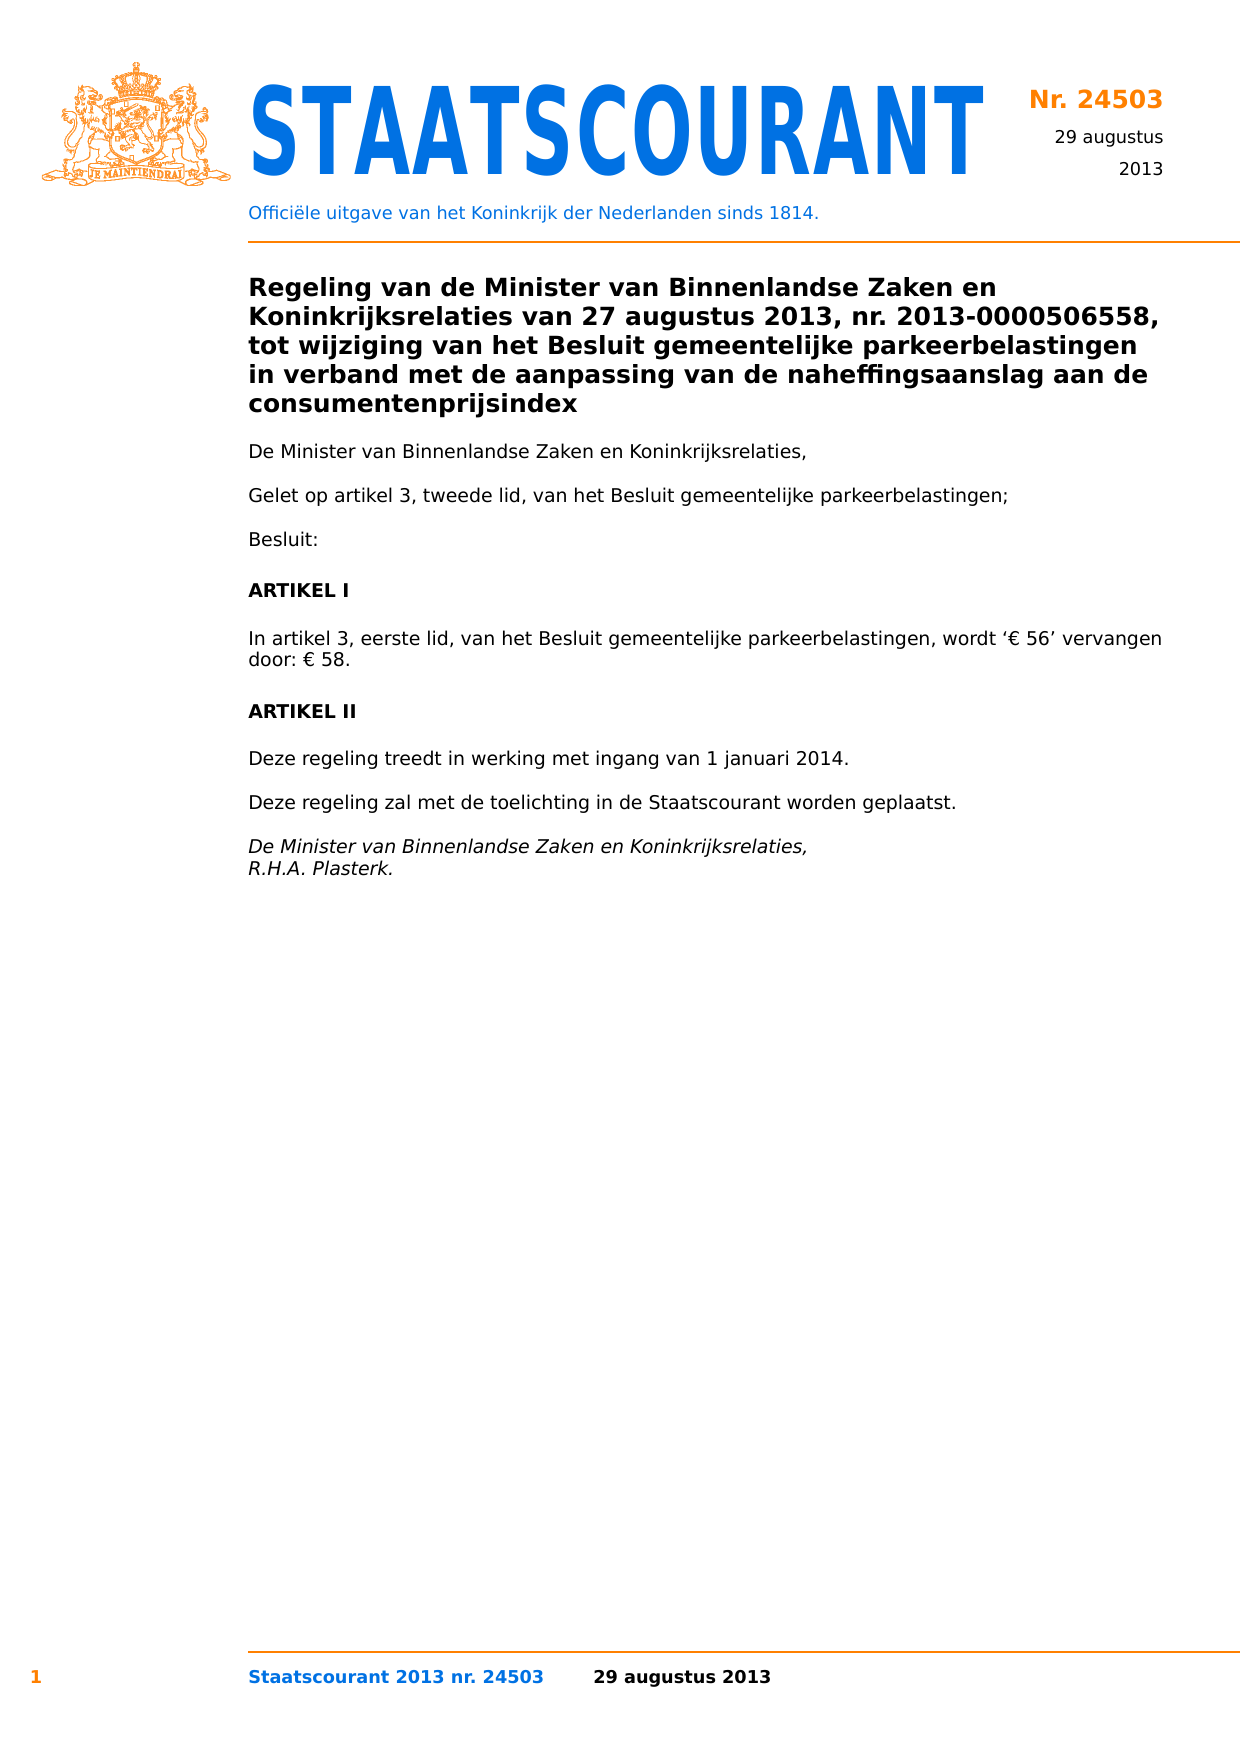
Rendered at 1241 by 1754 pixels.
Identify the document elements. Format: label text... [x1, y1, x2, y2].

subtitle Regeling van de Minister van Binnenlandse Zaken en Koninkrijksrelaties van 27 augustus 2013, nr. 2013-0000506558, tot wijziging van het Besluit gemeentelijke parkeerbelastingen in verband met de aanpassing van de naheffingsaanslag aan de consumentenprijsindex [248, 273, 1163, 419]
table_header [25, 62, 248, 241]
text De Minister van Binnenlandse Zaken en Koninkrijksrelaties, R.H.A. Plasterk. [248, 836, 1163, 880]
picture [41, 62, 231, 186]
subtitle ARTIKEL II [248, 701, 1163, 723]
table_cell 29 augustus [998, 121, 1240, 153]
text Gelet op artikel 3, tweede lid, van het Besluit gemeentelijke parkeerbelastingen; [248, 484, 1163, 507]
text Deze regeling treedt in werking met ingang van 1 januari 2014. [248, 748, 1163, 770]
text Deze regeling zal met de toelichting in de Staatscourant worden geplaatst. [248, 792, 1163, 814]
table_cell 2013 [998, 153, 1240, 203]
table_header Nr. 24503 [998, 62, 1240, 121]
table_cell Officiële uitgave van het Koninkrijk der Nederlanden sinds 1814. [248, 203, 1240, 241]
text Besluit: [248, 528, 1163, 550]
text De Minister van Binnenlandse Zaken en Koninkrijksrelaties, [248, 441, 1163, 463]
subtitle ARTIKEL I [248, 580, 1163, 602]
table_header STAATSCOURANT [248, 62, 998, 203]
text In artikel 3, eerste lid, van het Besluit gemeentelijke parkeerbelastingen, wordt ‘€ 56’ vervangen door: € 58. [248, 627, 1163, 671]
